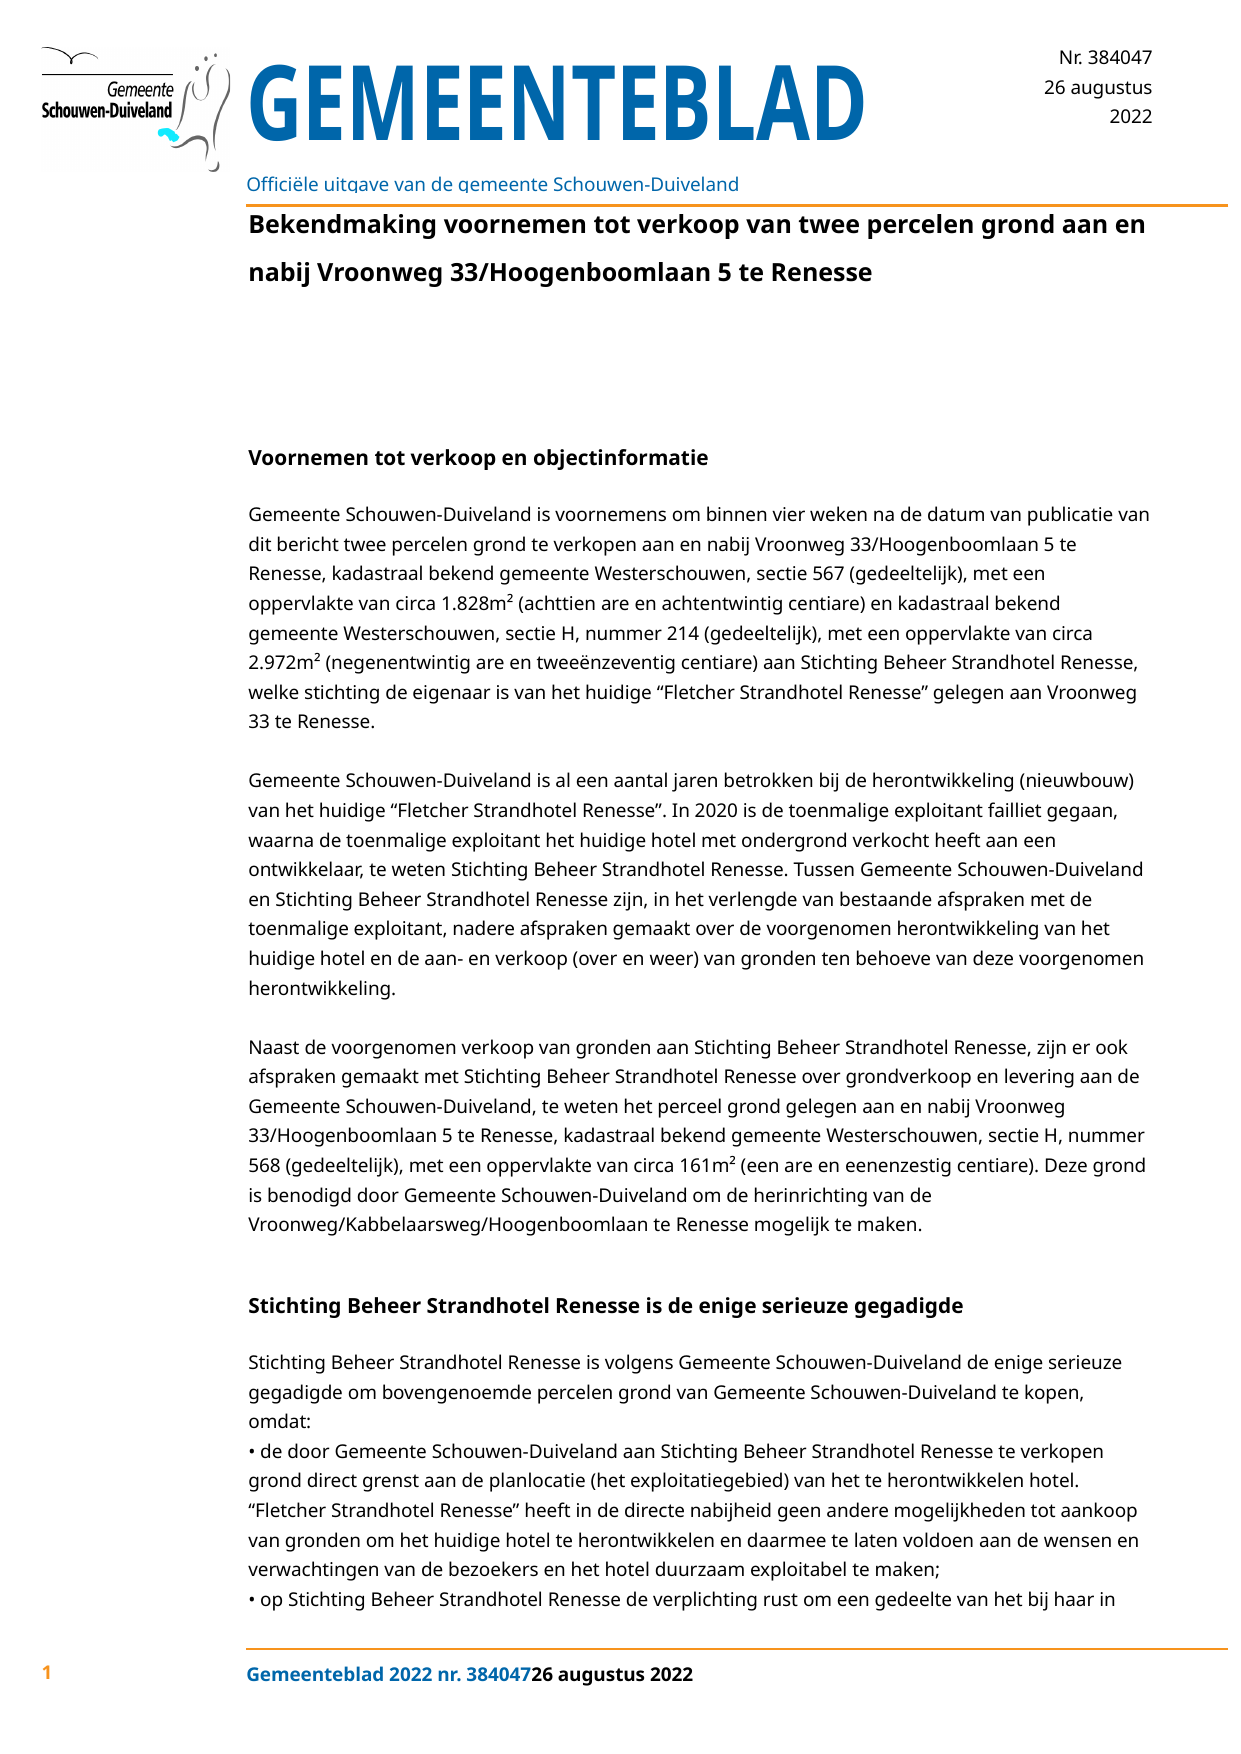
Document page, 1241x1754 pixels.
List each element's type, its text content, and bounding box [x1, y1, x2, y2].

text Voornemen tot verkoop en objectinformatie [248, 443, 1152, 472]
text • de door Gemeente Schouwen-Duiveland aan Stichting Beheer Strandhotel Renesse te verkopen grond direct grenst aan de planlocatie (het exploitatiegebied) van het te herontwikkelen hotel. “Fletcher Strandhotel Renesse” heeft in de directe nabijheid geen andere mogelijkheden tot aankoop van gronden om het huidige hotel te herontwikkelen en daarmee te laten voldoen aan de wensen en verwachtingen van de bezoekers en het hotel duurzaam exploitabel te maken; [248, 1438, 1152, 1582]
text Gemeente Schouwen-Duiveland is voornemens om binnen vier weken na de datum van publicatie van dit bericht twee percelen grond te verkopen aan en nabij Vroonweg 33/Hoogenboomlaan 5 te Renesse, kadastraal bekend gemeente Westerschouwen, sectie 567 (gedeeltelijk), met een oppervlakte van circa 1.828m² (achttien are en achtentwintig centiare) en kadastraal bekend gemeente Westerschouwen, sectie H, nummer 214 (gedeeltelijk), met een oppervlakte van circa 2.972m² (negenentwintig are en tweeënzeventig centiare) aan Stichting Beheer Strandhotel Renesse, welke stichting de eigenaar is van het huidige “Fletcher Strandhotel Renesse” gelegen aan Vroonweg 33 te Renesse. [248, 501, 1152, 734]
text • op Stichting Beheer Strandhotel Renesse de verplichting rust om een gedeelte van het bij haar in [248, 1586, 1152, 1612]
text Naast de voorgenomen verkoop van gronden aan Stichting Beheer Strandhotel Renesse, zijn er ook afspraken gemaakt met Stichting Beheer Strandhotel Renesse over grondverkoop en levering aan de Gemeente Schouwen-Duiveland, te weten het perceel grond gelegen aan en nabij Vroonweg 33/Hoogenboomlaan 5 te Renesse, kadastraal bekend gemeente Westerschouwen, sectie H, nummer 568 (gedeeltelijk), met een oppervlakte van circa 161m² (een are en eenenzestig centiare). Deze grond is benodigd door Gemeente Schouwen-Duiveland om de herinrichting van de Vroonweg/Kabbelaarsweg/Hoogenboomlaan te Renesse mogelijk te maken. [248, 1034, 1152, 1237]
text Stichting Beheer Strandhotel Renesse is de enige serieuze gegadigde [248, 1291, 1152, 1320]
text Gemeente Schouwen-Duiveland is al een aantal jaren betrokken bij de herontwikkeling (nieuwbouw) van het huidige “Fletcher Strandhotel Renesse”. In 2020 is de toenmalige exploitant failliet gegaan, waarna de toenmalige exploitant het huidige hotel met ondergrond verkocht heeft aan een ontwikkelaar, te weten Stichting Beheer Strandhotel Renesse. Tussen Gemeente Schouwen-Duiveland en Stichting Beheer Strandhotel Renesse zijn, in het verlengde van bestaande afspraken met de toenmalige exploitant, nadere afspraken gemaakt over de voorgenomen herontwikkeling van het huidige hotel en de aan- en verkoop (over en weer) van gronden ten behoeve van deze voorgenomen herontwikkeling. [248, 768, 1152, 1000]
text Stichting Beheer Strandhotel Renesse is volgens Gemeente Schouwen-Duiveland de enige serieuze gegadigde om bovengenoemde percelen grond van Gemeente Schouwen-Duiveland te kopen, omdat: [248, 1349, 1152, 1434]
text Bekendmaking voornemen tot verkoop van twee percelen grond aan en nabij Vroonweg 33/Hoogenboomlaan 5 te Renesse [248, 207, 1152, 288]
picture [41, 47, 231, 172]
